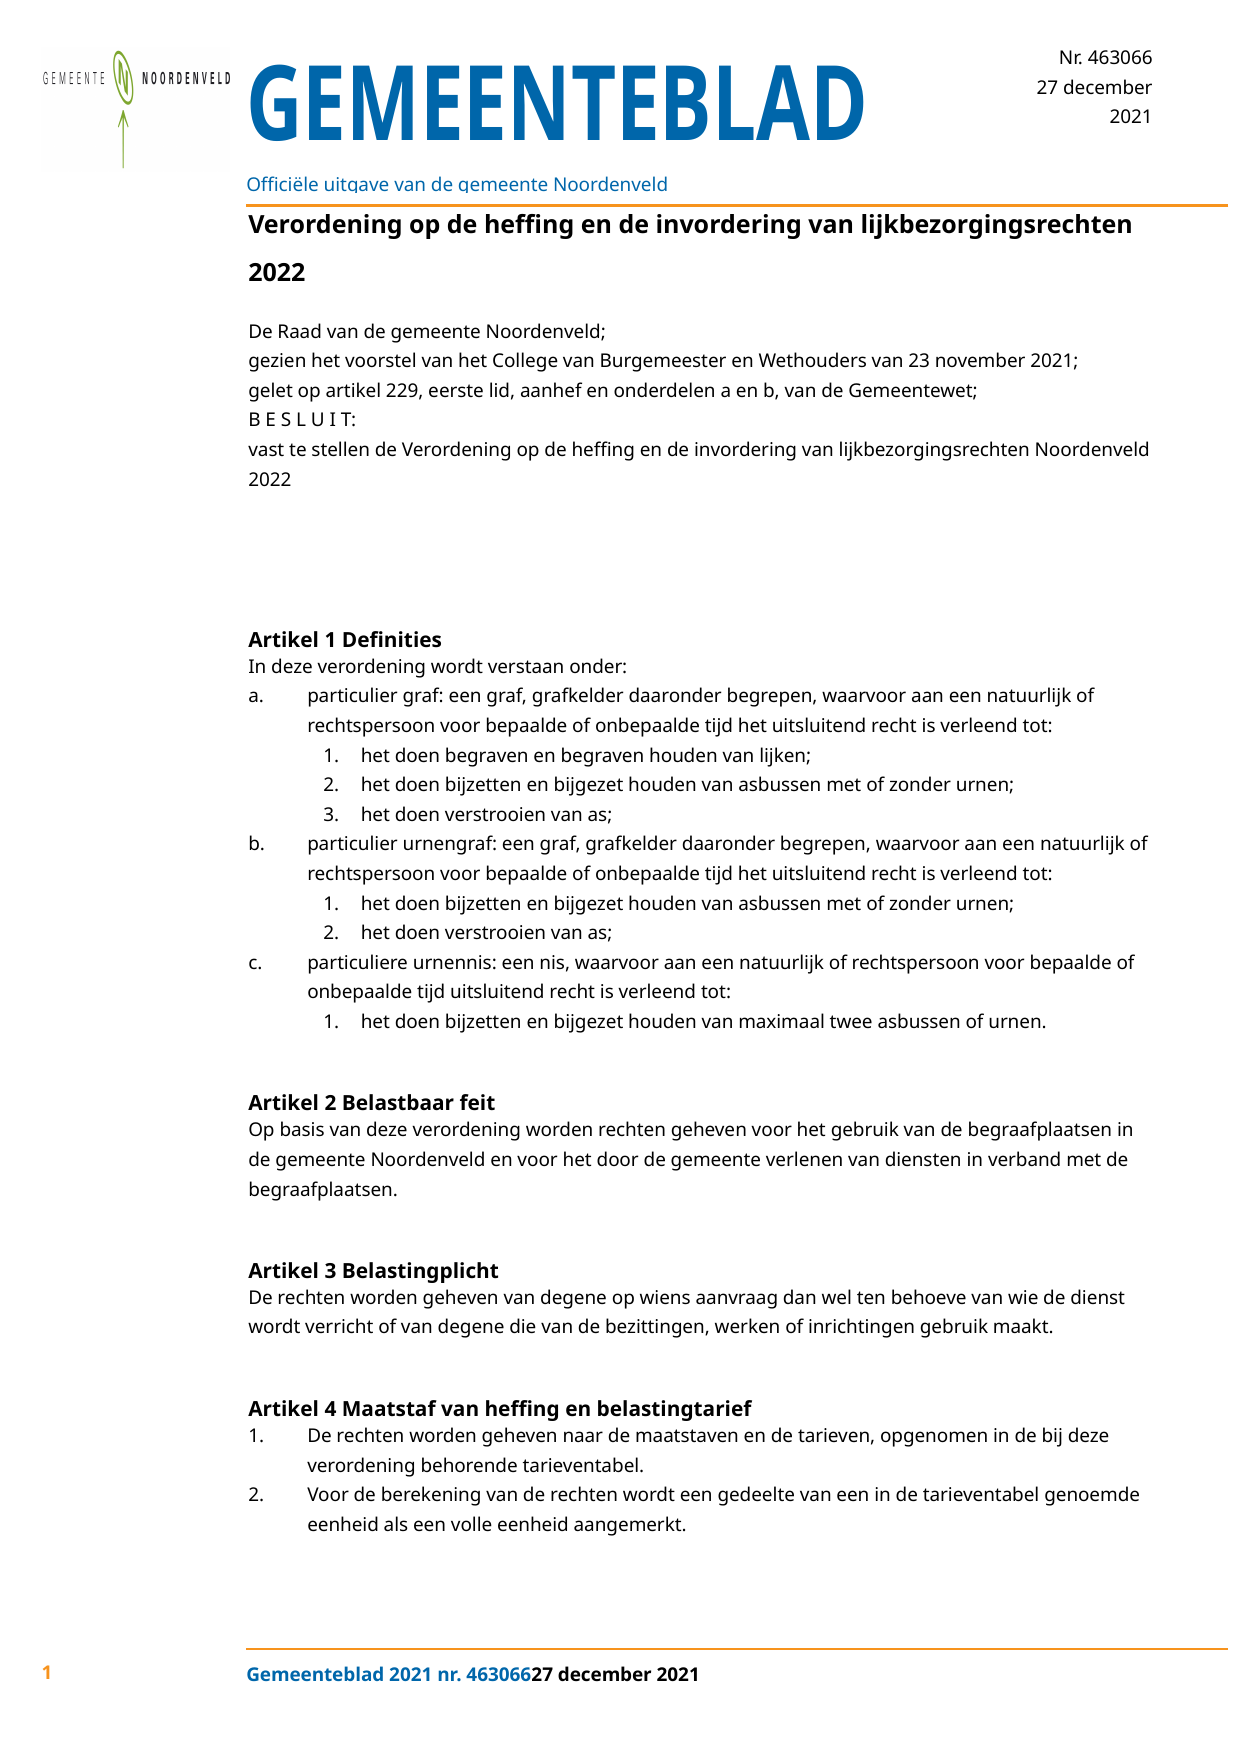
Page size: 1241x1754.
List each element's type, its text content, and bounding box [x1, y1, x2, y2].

text De rechten worden geheven van degene op wiens aanvraag dan wel ten behoeve van wie de dienst wordt verricht of van degene die van de bezittingen, werken of inrichtingen gebruik maakt. [248, 1284, 1152, 1339]
text gelet op artikel 229, eerste lid, aanhef en onderdelen a en b, van de Gemeentewet; [248, 377, 1152, 403]
text De Raad van de gemeente Noordenveld; [248, 318, 1152, 344]
text gezien het voorstel van het College van Burgemeester en Wethouders van 23 november 2021; [248, 347, 1152, 373]
list De rechten worden geheven naar de maatstaven en de tarieven, opgenomen in de bij deze verordening behorende tarieventabel. [248, 1422, 1152, 1477]
text Op basis van deze verordening worden rechten geheven voor het gebruik van de begraafplaatsen in de gemeente Noordenveld en voor het door de gemeente verlenen van diensten in verband met de begraafplaatsen. [248, 1117, 1152, 1201]
text Artikel 3 Belastingplicht [248, 1256, 1152, 1284]
text Verordening op de heffing en de invordering van lijkbezorgingsrechten 2022 [248, 207, 1152, 288]
list particuliere urnennis: een nis, waarvoor aan een natuurlijk of rechtspersoon voor bepaalde of onbepaalde tijd uitsluitend recht is verleend tot: [248, 949, 1152, 1004]
text vast te stellen de Verordening op de heffing en de invordering van lijkbezorgingsrechten Noordenveld 2022 [248, 436, 1152, 492]
picture [41, 47, 231, 172]
text In deze verordening wordt verstaan onder: [248, 653, 1152, 679]
list het doen bijzetten en bijgezet houden van asbussen met of zonder urnen; [323, 771, 1152, 797]
text Artikel 1 Definities [248, 625, 1152, 653]
text Artikel 2 Belastbaar feit [248, 1088, 1152, 1117]
list het doen verstrooien van as; [323, 801, 1152, 827]
list het doen bijzetten en bijgezet houden van maximaal twee asbussen of urnen. [323, 1008, 1152, 1034]
list particulier graf: een graf, grafkelder daaronder begrepen, waarvoor aan een natuurlijk of rechtspersoon voor bepaalde of onbepaalde tijd het uitsluitend recht is verleend tot: [248, 683, 1152, 738]
list het doen begraven en begraven houden van lijken; [323, 742, 1152, 768]
list particulier urnengraf: een graf, grafkelder daaronder begrepen, waarvoor aan een natuurlijk of rechtspersoon voor bepaalde of onbepaalde tijd het uitsluitend recht is verleend tot: [248, 831, 1152, 886]
text B E S L U I T: [248, 407, 1152, 432]
list het doen verstrooien van as; [323, 919, 1152, 945]
list het doen bijzetten en bijgezet houden van asbussen met of zonder urnen; [323, 890, 1152, 916]
list Voor de berekening van de rechten wordt een gedeelte van een in de tarieventabel genoemde eenheid als een volle eenheid aangemerkt. [248, 1481, 1152, 1537]
text Artikel 4 Maatstaf van heffing en belastingtarief [248, 1394, 1152, 1422]
